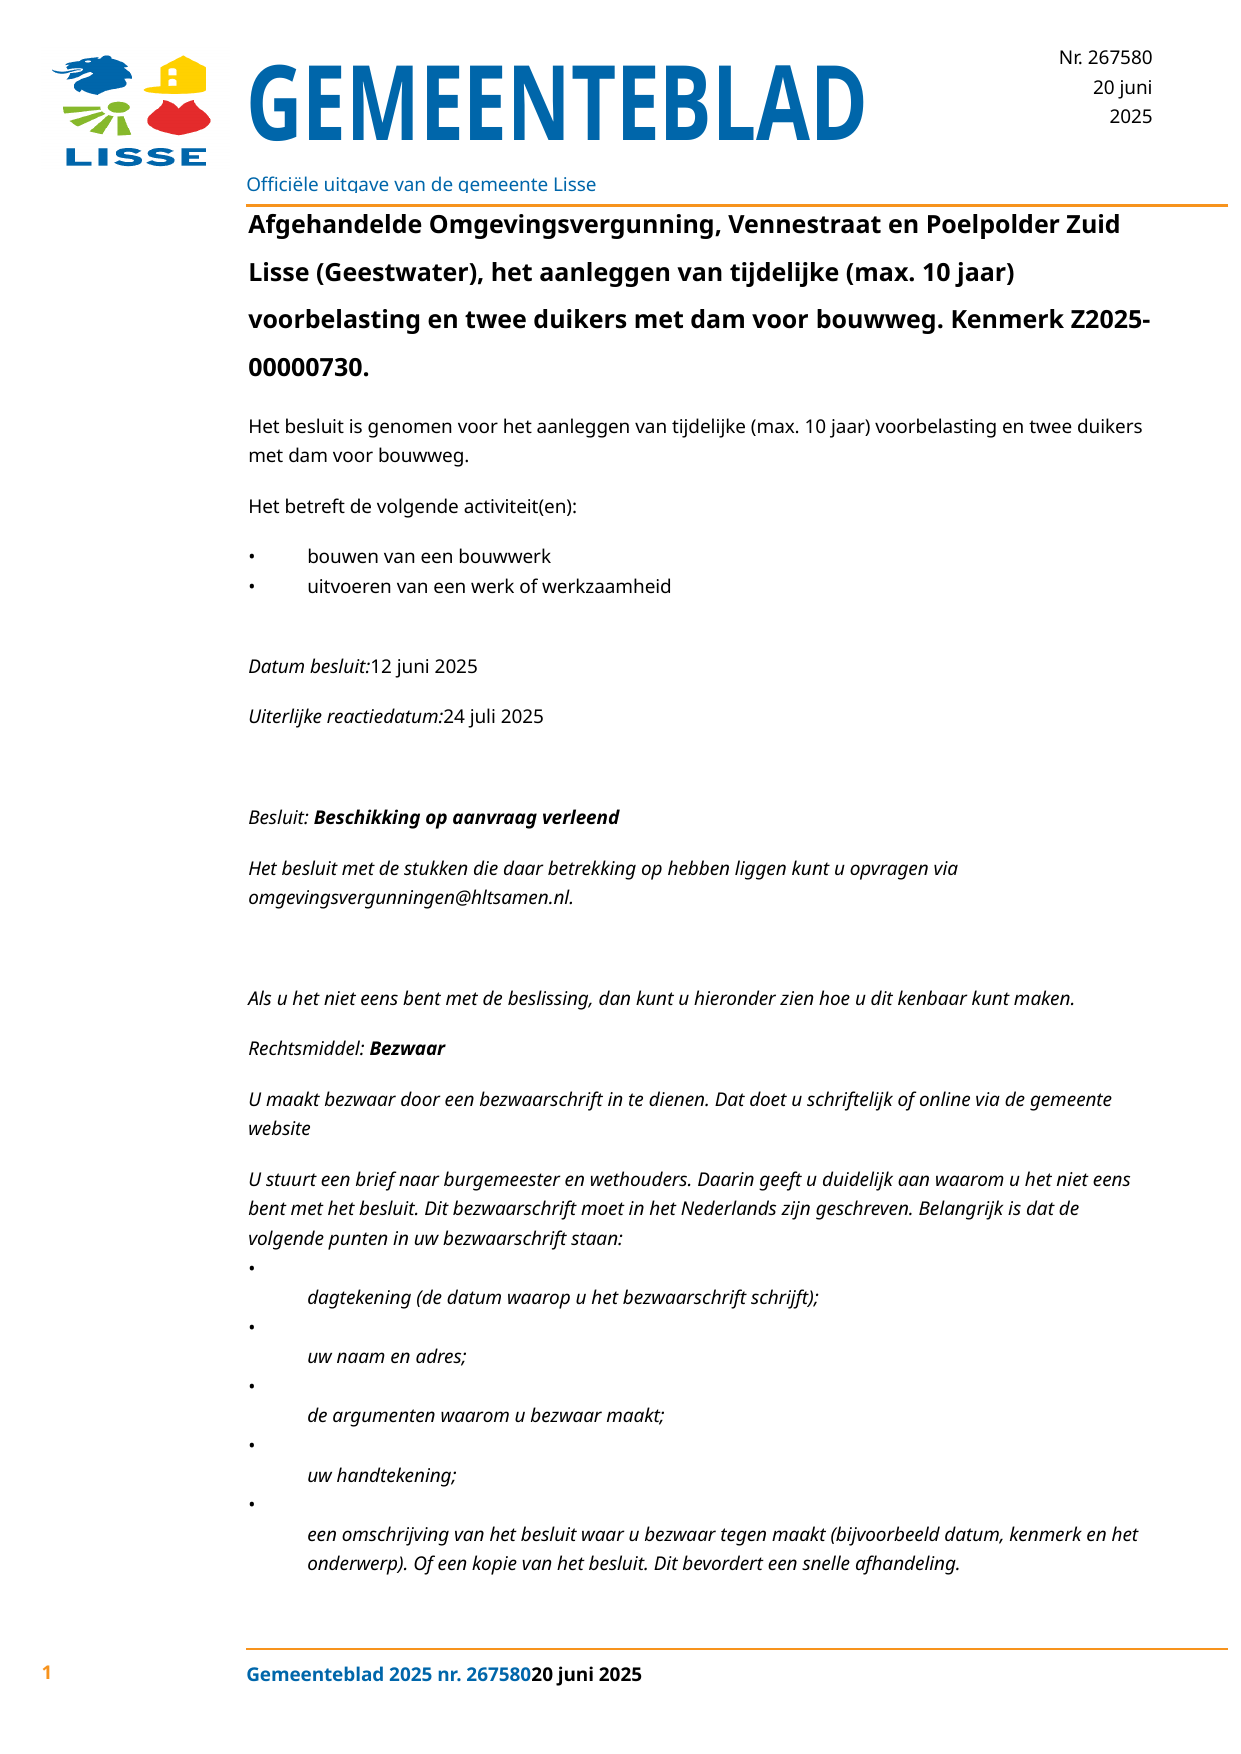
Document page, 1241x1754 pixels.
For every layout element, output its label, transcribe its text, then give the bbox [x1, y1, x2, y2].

picture [41, 47, 231, 172]
list dagtekening (de datum waarop u het bezwaarschrift schrijft); [248, 1284, 1152, 1310]
text Uiterlijke reactiedatum:24 juli 2025 [248, 703, 1152, 729]
text Datum besluit:12 juni 2025 [248, 653, 1152, 679]
text Afgehandelde Omgevingsvergunning, Vennestraat en Poelpolder Zuid Lisse (Geestwater), het aanleggen van tijdelijke (max. 10 jaar) voorbelasting en twee duikers met dam voor bouwweg. Kenmerk Z2025-00000730. [248, 207, 1152, 384]
text Het betreft de volgende activiteit(en): [248, 493, 1152, 519]
text Het besluit met de stukken die daar betrekking op hebben liggen kunt u opvragen via omgevingsvergunningen@hltsamen.nl. [248, 855, 1152, 910]
text Besluit: Beschikking op aanvraag verleend [248, 804, 1152, 830]
text Rechtsmiddel: Bezwaar [248, 1036, 1152, 1061]
list uw handtekening; [248, 1462, 1152, 1488]
text U maakt bezwaar door een bezwaarschrift in te dienen. Dat doet u schriftelijk of online via de gemeente website [248, 1086, 1152, 1141]
list uitvoeren van een werk of werkzaamheid [248, 573, 1152, 599]
text U stuurt een brief naar burgemeester en wethouders. Daarin geeft u duidelijk aan waarom u het niet eens bent met het besluit. Dit bezwaarschrift moet in het Nederlands zijn geschreven. Belangrijk is dat de volgende punten in uw bezwaarschrift staan: [248, 1166, 1152, 1251]
list een omschrijving van het besluit waar u bezwaar tegen maakt (bijvoorbeeld datum, kenmerk en het onderwerp). Of een kopie van het besluit. Dit bevordert een snelle afhandeling. [248, 1521, 1152, 1576]
text Het besluit is genomen voor het aanleggen van tijdelijke (max. 10 jaar) voorbelasting en twee duikers met dam voor bouwweg. [248, 413, 1152, 468]
list uw naam en adres; [248, 1343, 1152, 1369]
list bouwen van een bouwwerk [248, 543, 1152, 569]
list de argumenten waarom u bezwaar maakt; [248, 1403, 1152, 1428]
text Als u het niet eens bent met de beslissing, dan kunt u hieronder zien hoe u dit kenbaar kunt maken. [248, 985, 1152, 1011]
